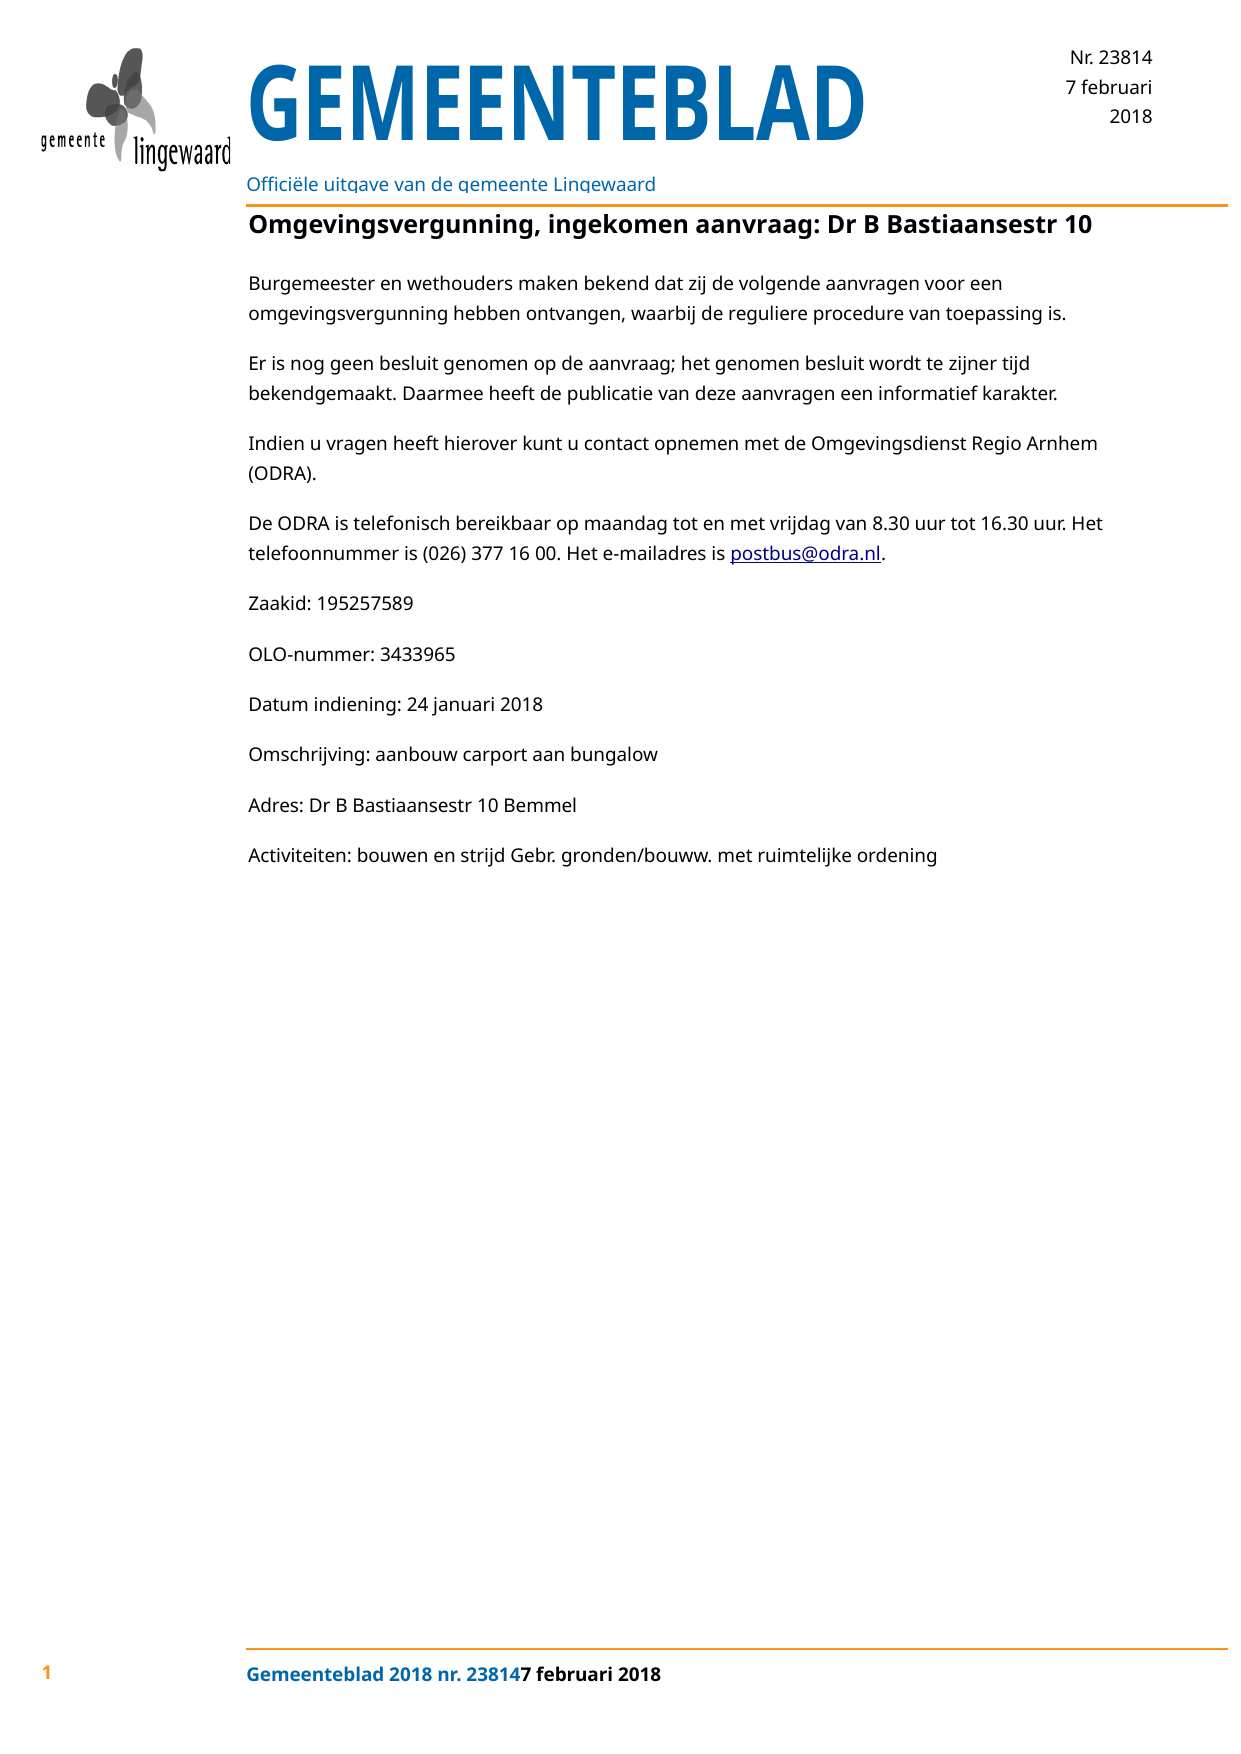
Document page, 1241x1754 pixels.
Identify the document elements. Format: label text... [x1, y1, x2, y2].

text Indien u vragen heeft hierover kunt u contact opnemen met de Omgevingsdienst Regio Arnhem (ODRA). [248, 430, 1152, 486]
text Omschrijving: aanbouw carport aan bungalow [248, 742, 1152, 767]
text Er is nog geen besluit genomen op de aanvraag; het genomen besluit wordt te zijner tijd bekendgemaakt. Daarmee heeft de publicatie van deze aanvragen een informatief karakter. [248, 350, 1152, 406]
picture [41, 47, 231, 172]
text Omgevingsvergunning, ingekomen aanvraag: Dr B Bastiaansestr 10 [248, 207, 1152, 241]
text Adres: Dr B Bastiaansestr 10 Bemmel [248, 792, 1152, 818]
text Zaakid: 195257589 [248, 590, 1152, 616]
text Burgemeester en wethouders maken bekend dat zij de volgende aanvragen voor een omgevingsvergunning hebben ontvangen, waarbij de reguliere procedure van toepassing is. [248, 270, 1152, 326]
text Datum indiening: 24 januari 2018 [248, 691, 1152, 717]
text De ODRA is telefonisch bereikbaar op maandag tot en met vrijdag van 8.30 uur tot 16.30 uur. Het telefoonnummer is (026) 377 16 00. Het e-mailadres is postbus@odra.nl. [248, 510, 1152, 566]
text OLO-nummer: 3433965 [248, 641, 1152, 666]
text Activiteiten: bouwen en strijd Gebr. gronden/bouww. met ruimtelijke ordening [248, 842, 1152, 868]
